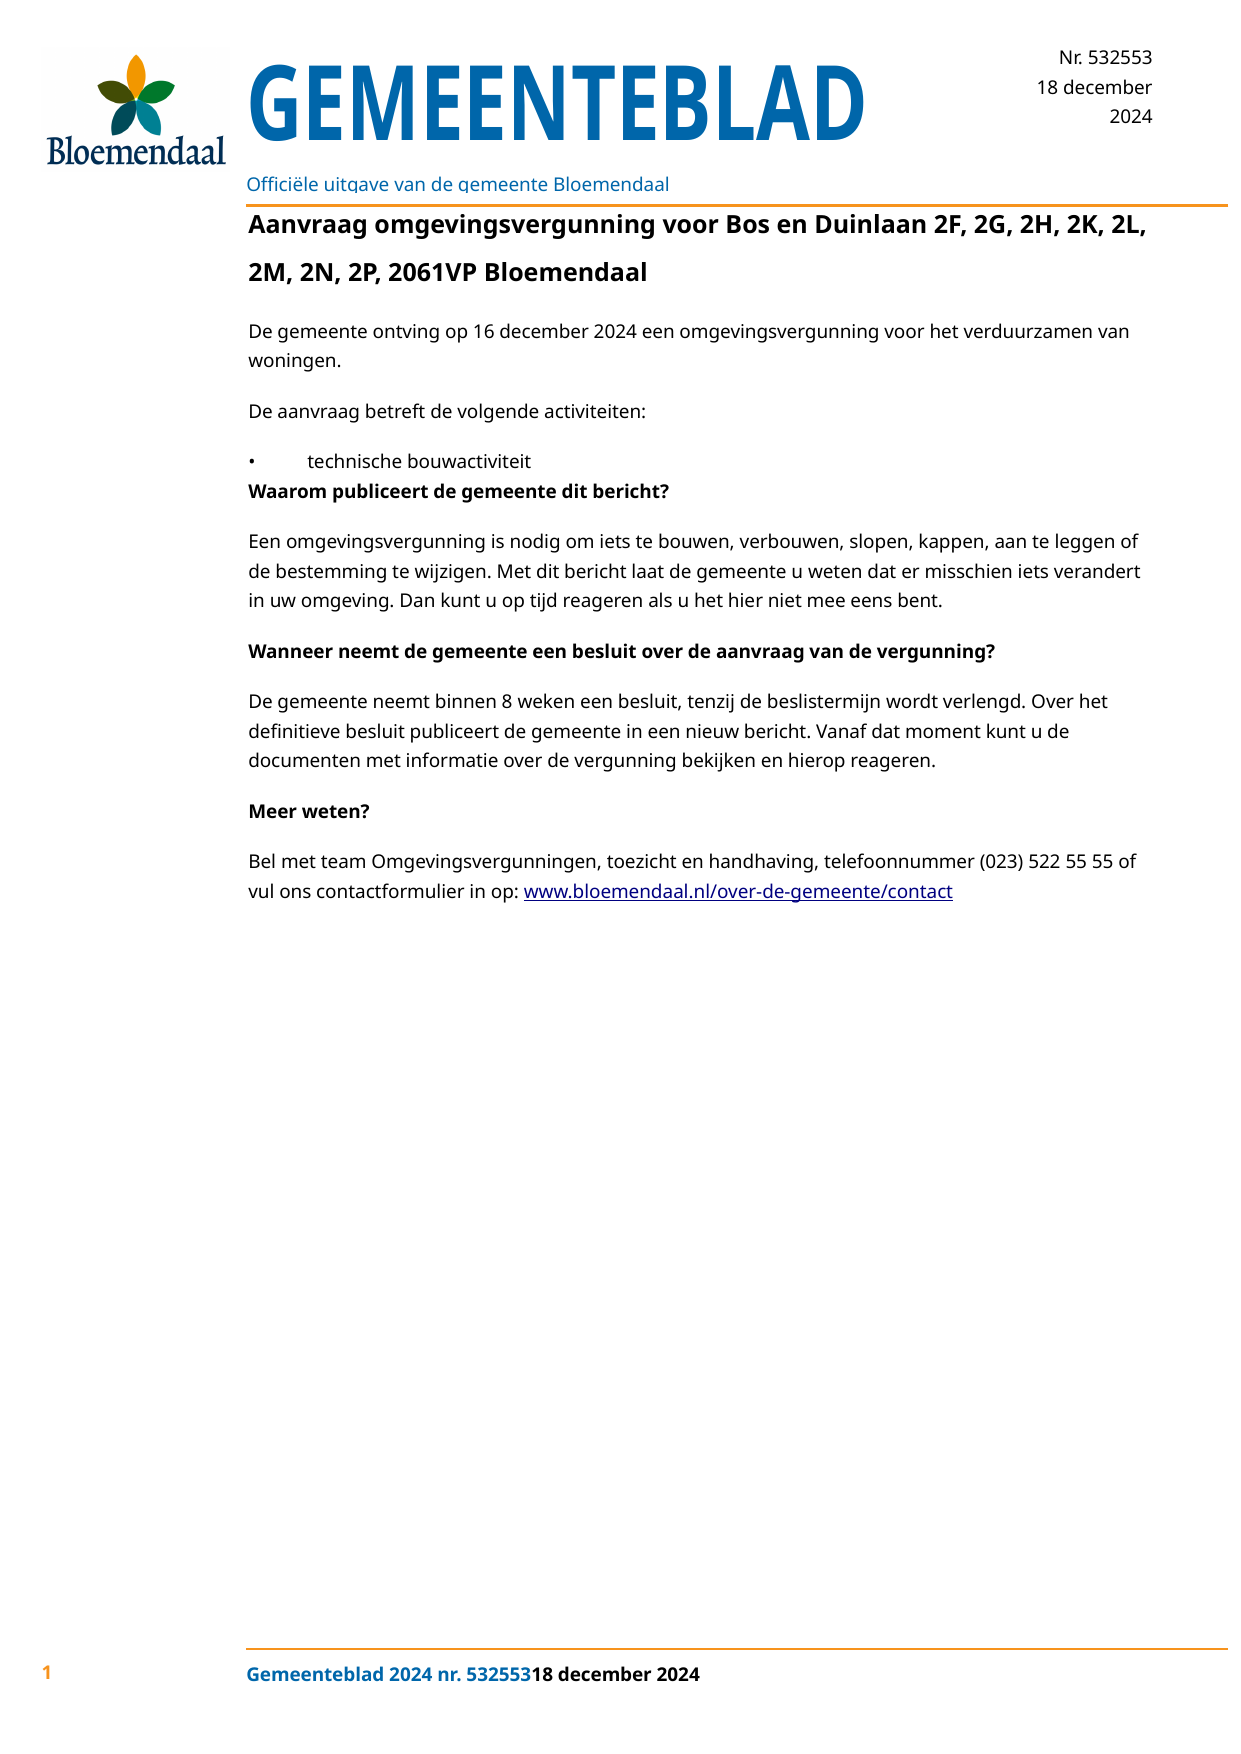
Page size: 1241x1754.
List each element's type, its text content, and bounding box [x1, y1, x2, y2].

text Meer weten? [248, 798, 1152, 824]
text Een omgevingsvergunning is nodig om iets te bouwen, verbouwen, slopen, kappen, aan te leggen of de bestemming te wijzigen. Met dit bericht laat de gemeente u weten dat er misschien iets verandert in uw omgeving. Dan kunt u op tijd reageren als u het hier niet mee eens bent. [248, 528, 1152, 613]
text Wanneer neemt de gemeente een besluit over de aanvraag van de vergunning? [248, 638, 1152, 664]
picture [41, 47, 231, 172]
list technische bouwactiviteit [248, 448, 1152, 474]
text Aanvraag omgevingsvergunning voor Bos en Duinlaan 2F, 2G, 2H, 2K, 2L, 2M, 2N, 2P, 2061VP Bloemendaal [248, 207, 1152, 288]
text De aanvraag betreft de volgende activiteiten: [248, 398, 1152, 424]
text De gemeente ontving op 16 december 2024 een omgevingsvergunning voor het verduurzamen van woningen. [248, 318, 1152, 373]
text De gemeente neemt binnen 8 weken een besluit, tenzij de beslistermijn wordt verlengd. Over het definitieve besluit publiceert de gemeente in een nieuw bericht. Vanaf dat moment kunt u de documenten met informatie over de vergunning bekijken en hierop reageren. [248, 688, 1152, 773]
text Waarom publiceert de gemeente dit bericht? [248, 478, 1152, 504]
text Bel met team Omgevingsvergunningen, toezicht en handhaving, telefoonnummer (023) 522 55 55 of vul ons contactformulier in op: www.bloemendaal.nl/over-de-gemeente/contact [248, 848, 1152, 904]
